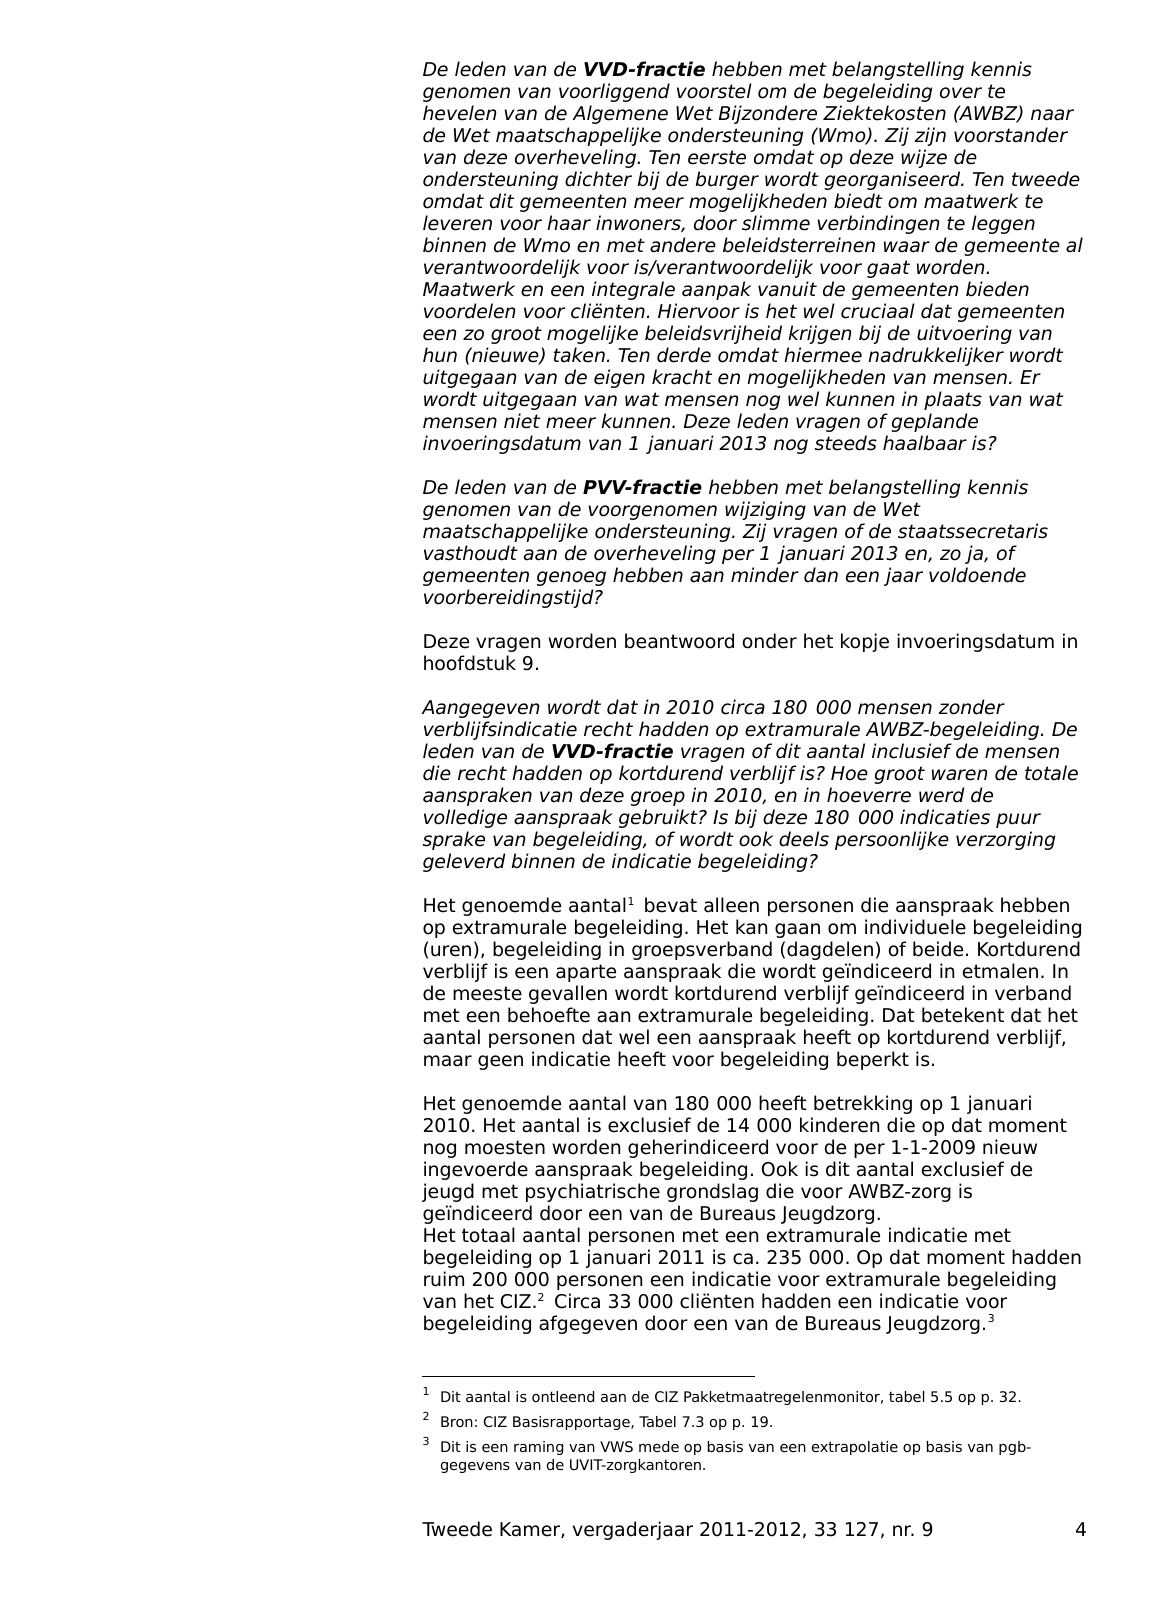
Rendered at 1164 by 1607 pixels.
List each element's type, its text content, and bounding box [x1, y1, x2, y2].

text Het genoemde aantal van 180 000 heeft betrekking op 1 januari 2010. Het aantal is exclusief de 14 000 kinderen die op dat moment nog moesten worden geherindiceerd voor de per 1-1-2009 nieuw ingevoerde aanspraak begeleiding. Ook is dit aantal exclusief de jeugd met psychiatrische grondslag die voor AWBZ-zorg is geïndiceerd door een van de Bureaus Jeugdzorg. [422, 1093, 1087, 1225]
text Het totaal aantal personen met een extramurale indicatie met begeleiding op 1 januari 2011 is ca. 235 000. Op dat moment hadden ruim 200 000 personen een indicatie voor extramurale begeleiding van het CIZ. Circa 33 000 cliënten hadden een indicatie voor begeleiding afgegeven door een van de Bureaus Jeugdzorg. [422, 1225, 1087, 1335]
text De leden van de VVD-fractie hebben met belangstelling kennis genomen van voorliggend voorstel om de begeleiding over te hevelen van de Algemene Wet Bijzondere Ziektekosten (AWBZ) naar de Wet maatschappelijke ondersteuning (Wmo). Zij zijn voorstander van deze overheveling. Ten eerste omdat op deze wijze de ondersteuning dichter bij de burger wordt georganiseerd. Ten tweede omdat dit gemeenten meer mogelijkheden biedt om maatwerk te leveren voor haar inwoners, door slimme verbindingen te leggen binnen de Wmo en met andere beleidsterreinen waar de gemeente al verantwoordelijk voor is/verantwoordelijk voor gaat worden. Maatwerk en een integrale aanpak vanuit de gemeenten bieden voordelen voor cliënten. Hiervoor is het wel cruciaal dat gemeenten een zo groot mogelijke beleidsvrijheid krijgen bij de uitvoering van hun (nieuwe) taken. Ten derde omdat hiermee nadrukkelijker wordt uitgegaan van de eigen kracht en mogelijkheden van mensen. Er wordt uitgegaan van wat mensen nog wel kunnen in plaats van wat mensen niet meer kunnen. Deze leden vragen of geplande invoeringsdatum van 1 januari 2013 nog steeds haalbaar is? [422, 59, 1087, 455]
text Dit aantal is ontleend aan de CIZ Pakketmaatregelenmonitor, tabel 5.5 op p. 32. [422, 1385, 1087, 1407]
text De leden van de PVV-fractie hebben met belangstelling kennis genomen van de voorgenomen wijziging van de Wet maatschappelijke ondersteuning. Zij vragen of de staatssecretaris vasthoudt aan de overheveling per 1 januari 2013 en, zo ja, of gemeenten genoeg hebben aan minder dan een jaar voldoende voorbereidingstijd? [422, 477, 1087, 609]
text Deze vragen worden beantwoord onder het kopje invoeringsdatum in hoofdstuk 9. [422, 631, 1087, 675]
text Aangegeven wordt dat in 2010 circa 180 000 mensen zonder verblijfsindicatie recht hadden op extramurale AWBZ-begeleiding. De leden van de VVD-fractie vragen of dit aantal inclusief de mensen die recht hadden op kortdurend verblijf is? Hoe groot waren de totale aanspraken van deze groep in 2010, en in hoeverre werd de volledige aanspraak gebruikt? Is bij deze 180 000 indicaties puur sprake van begeleiding, of wordt ook deels persoonlijke verzorging geleverd binnen de indicatie begeleiding? [422, 697, 1087, 873]
text Dit is een raming van VWS mede op basis van een extrapolatie op basis van pgb-gegevens van de UVIT-zorgkantoren. [422, 1435, 1087, 1474]
text Bron: CIZ Basisrapportage, Tabel 7.3 op p. 19. [422, 1410, 1087, 1432]
text Het genoemde aantal bevat alleen personen die aanspraak hebben op extramurale begeleiding. Het kan gaan om individuele begeleiding (uren), begeleiding in groepsverband (dagdelen) of beide. Kortdurend verblijf is een aparte aanspraak die wordt geïndiceerd in etmalen. In de meeste gevallen wordt kortdurend verblijf geïndiceerd in verband met een behoefte aan extramurale begeleiding. Dat betekent dat het aantal personen dat wel een aanspraak heeft op kortdurend verblijf, maar geen indicatie heeft voor begeleiding beperkt is. [422, 895, 1087, 1071]
